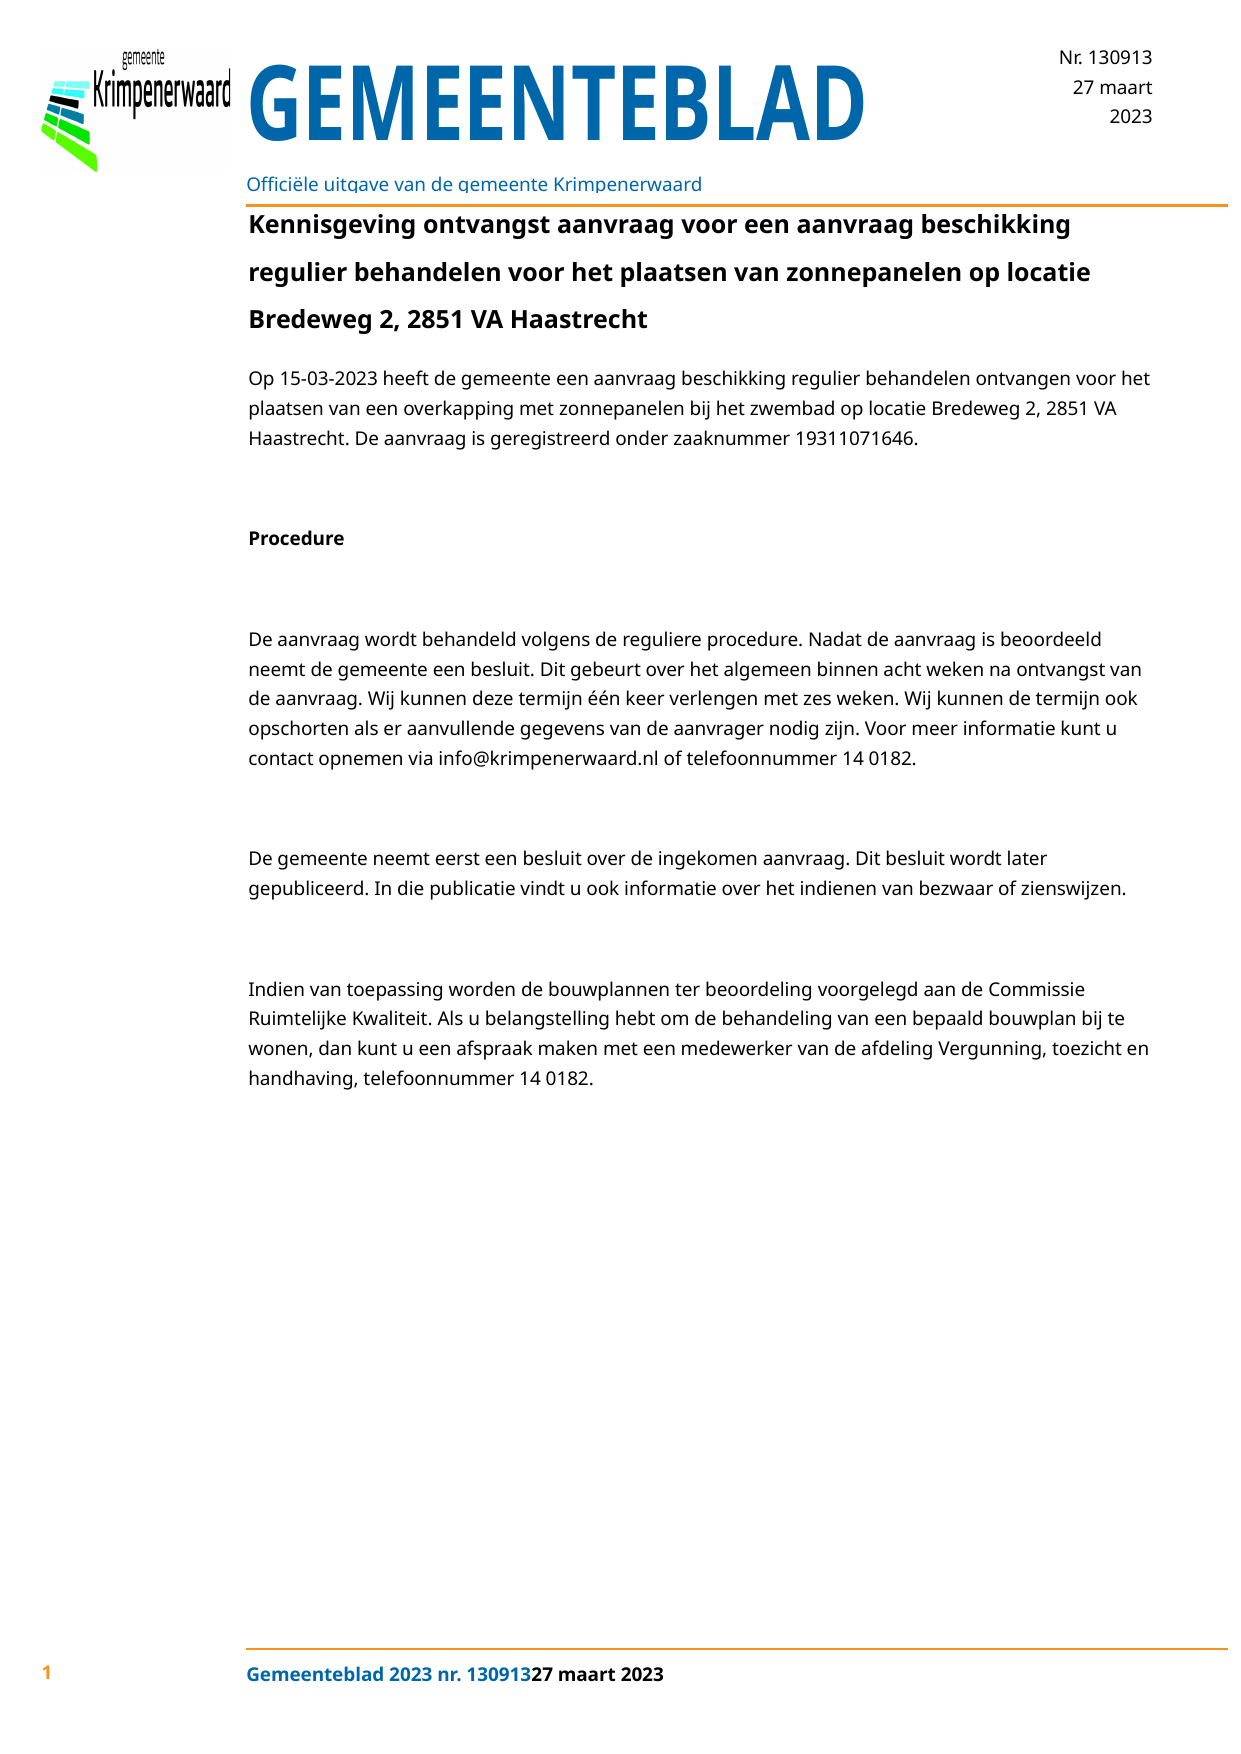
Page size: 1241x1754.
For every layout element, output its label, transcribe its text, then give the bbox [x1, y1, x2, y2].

text Op 15-03-2023 heeft de gemeente een aanvraag beschikking regulier behandelen ontvangen voor het plaatsen van een overkapping met zonnepanelen bij het zwembad op locatie Bredeweg 2, 2851 VA Haastrecht. De aanvraag is geregistreerd onder zaaknummer 19311071646. [248, 366, 1152, 450]
text De gemeente neemt eerst een besluit over de ingekomen aanvraag. Dit besluit wordt later gepubliceerd. In die publicatie vindt u ook informatie over het indienen van bezwaar of zienswijzen. [248, 846, 1152, 901]
text Procedure [248, 526, 1152, 551]
text De aanvraag wordt behandeld volgens de reguliere procedure. Nadat de aanvraag is beoordeeld neemt de gemeente een besluit. Dit gebeurt over het algemeen binnen acht weken na ontvangst van de aanvraag. Wij kunnen deze termijn één keer verlengen met zes weken. Wij kunnen de termijn ook opschorten als er aanvullende gegevens van de aanvrager nodig zijn. Voor meer informatie kunt u contact opnemen via info@krimpenerwaard.nl of telefoonnummer 14 0182. [248, 626, 1152, 770]
picture [41, 47, 231, 172]
text Indien van toepassing worden de bouwplannen ter beoordeling voorgelegd aan de Commissie Ruimtelijke Kwaliteit. Als u belangstelling hebt om de behandeling van een bepaald bouwplan bij te wonen, dan kunt u een afspraak maken met een medewerker van de afdeling Vergunning, toezicht en handhaving, telefoonnummer 14 0182. [248, 976, 1152, 1090]
text Kennisgeving ontvangst aanvraag voor een aanvraag beschikking regulier behandelen voor het plaatsen van zonnepanelen op locatie Bredeweg 2, 2851 VA Haastrecht [248, 207, 1152, 336]
